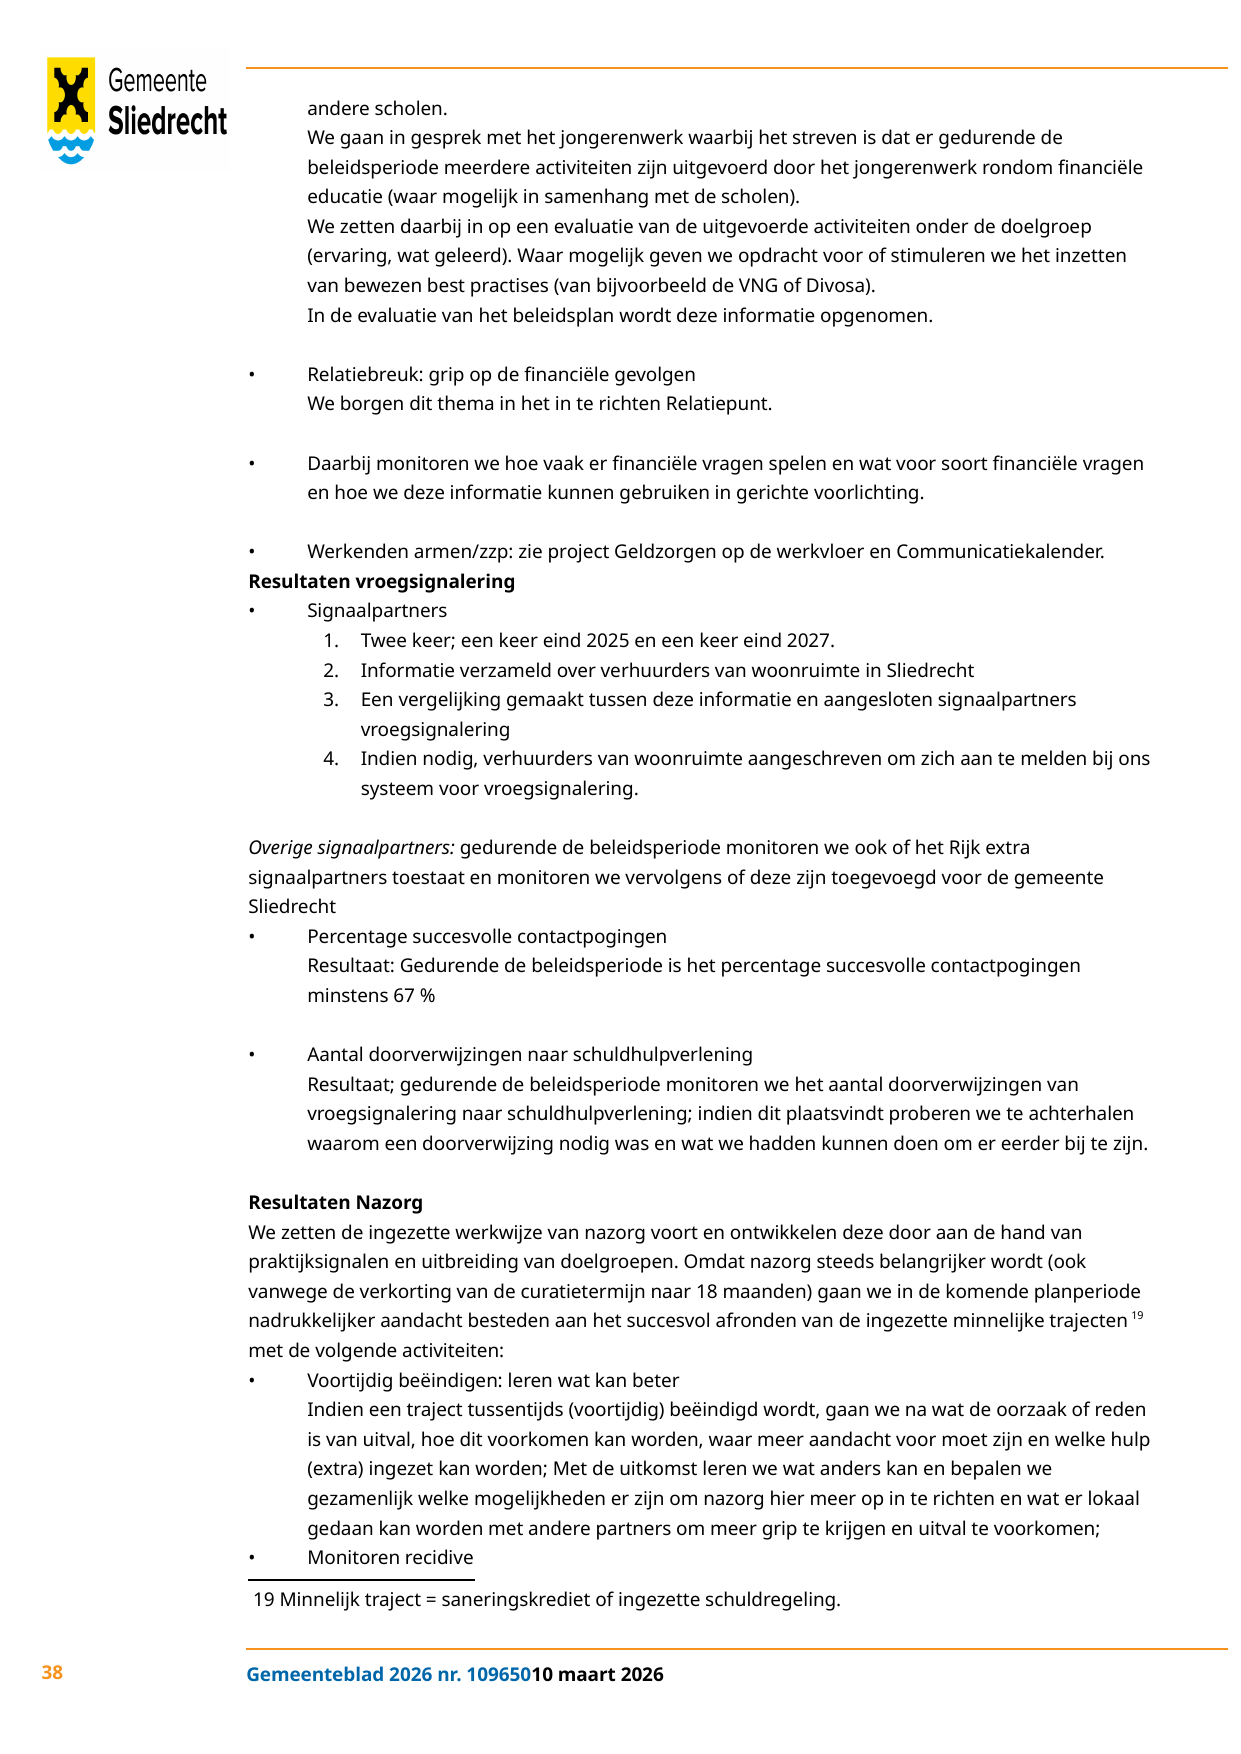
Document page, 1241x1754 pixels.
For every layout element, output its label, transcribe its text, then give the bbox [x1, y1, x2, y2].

list Percentage succesvolle contactpogingen [248, 923, 1152, 949]
list Daarbij monitoren we hoe vaak er financiële vragen spelen en wat voor soort financiële vragen en hoe we deze informatie kunnen gebruiken in gerichte voorlichting. [248, 450, 1152, 505]
list We zetten daarbij in op een evaluatie van de uitgevoerde activiteiten onder de doelgroep (ervaring, wat geleerd). Waar mogelijk geven we opdracht voor of stimuleren we het inzetten van bewezen best practises (van bijvoorbeeld de VNG of Divosa). [248, 213, 1152, 298]
list We gaan in gesprek met het jongerenwerk waarbij het streven is dat er gedurende de beleidsperiode meerdere activiteiten zijn uitgevoerd door het jongerenwerk rondom financiële educatie (waar mogelijk in samenhang met de scholen). [248, 124, 1152, 209]
text Resultaten vroegsignalering [248, 568, 1152, 594]
list Resultaat: Gedurende de beleidsperiode is het percentage succesvolle contactpogingen minstens 67 % [248, 953, 1152, 1008]
list Voortijdig beëindigen: leren wat kan beter [248, 1367, 1152, 1393]
list In de evaluatie van het beleidsplan wordt deze informatie opgenomen. [248, 302, 1152, 328]
list andere scholen. [248, 95, 1152, 121]
text Minnelijk traject = saneringskrediet of ingezette schuldregeling. [248, 1586, 1152, 1612]
list Indien nodig, verhuurders van woonruimte aangeschreven om zich aan te melden bij ons systeem voor vroegsignalering. [323, 746, 1152, 801]
list Aantal doorverwijzingen naar schuldhulpverlening [248, 1041, 1152, 1067]
text Resultaten Nazorg [248, 1189, 1152, 1215]
list Informatie verzameld over verhuurders van woonruimte in Sliedrecht [323, 657, 1152, 683]
list Monitoren recidive [248, 1544, 1152, 1570]
picture [41, 47, 231, 172]
list We borgen dit thema in het in te richten Relatiepunt. [248, 391, 1152, 416]
list Relatiebreuk: grip op de financiële gevolgen [248, 361, 1152, 387]
text Overige signaalpartners: gedurende de beleidsperiode monitoren we ook of het Rijk extra signaalpartners toestaat en monitoren we vervolgens of deze zijn toegevoegd voor de gemeente Sliedrecht [248, 834, 1152, 919]
list Een vergelijking gemaakt tussen deze informatie en aangesloten signaalpartners vroegsignalering [323, 686, 1152, 742]
list Indien een traject tussentijds (voortijdig) beëindigd wordt, gaan we na wat de oorzaak of reden is van uitval, hoe dit voorkomen kan worden, waar meer aandacht voor moet zijn en welke hulp (extra) ingezet kan worden; Met de uitkomst leren we wat anders kan en bepalen we gezamenlijk welke mogelijkheden er zijn om nazorg hier meer op in te richten en wat er lokaal gedaan kan worden met andere partners om meer grip te krijgen en uitval te voorkomen; [248, 1396, 1152, 1541]
list Twee keer; een keer eind 2025 en een keer eind 2027. [323, 627, 1152, 653]
list Signaalpartners [248, 598, 1152, 623]
list Resultaat; gedurende de beleidsperiode monitoren we het aantal doorverwijzingen van vroegsignalering naar schuldhulpverlening; indien dit plaatsvindt proberen we te achterhalen waarom een doorverwijzing nodig was en wat we hadden kunnen doen om er eerder bij te zijn. [248, 1071, 1152, 1156]
text We zetten de ingezette werkwijze van nazorg voort en ontwikkelen deze door aan de hand van praktijksignalen en uitbreiding van doelgroepen. Omdat nazorg steeds belangrijker wordt (ook vanwege de verkorting van de curatietermijn naar 18 maanden) gaan we in de komende planperiode nadrukkelijker aandacht besteden aan het succesvol afronden van de ingezette minnelijke trajecten met de volgende activiteiten: [248, 1219, 1152, 1363]
list Werkenden armen/zzp: zie project Geldzorgen op de werkvloer en Communicatiekalender. [248, 538, 1152, 564]
